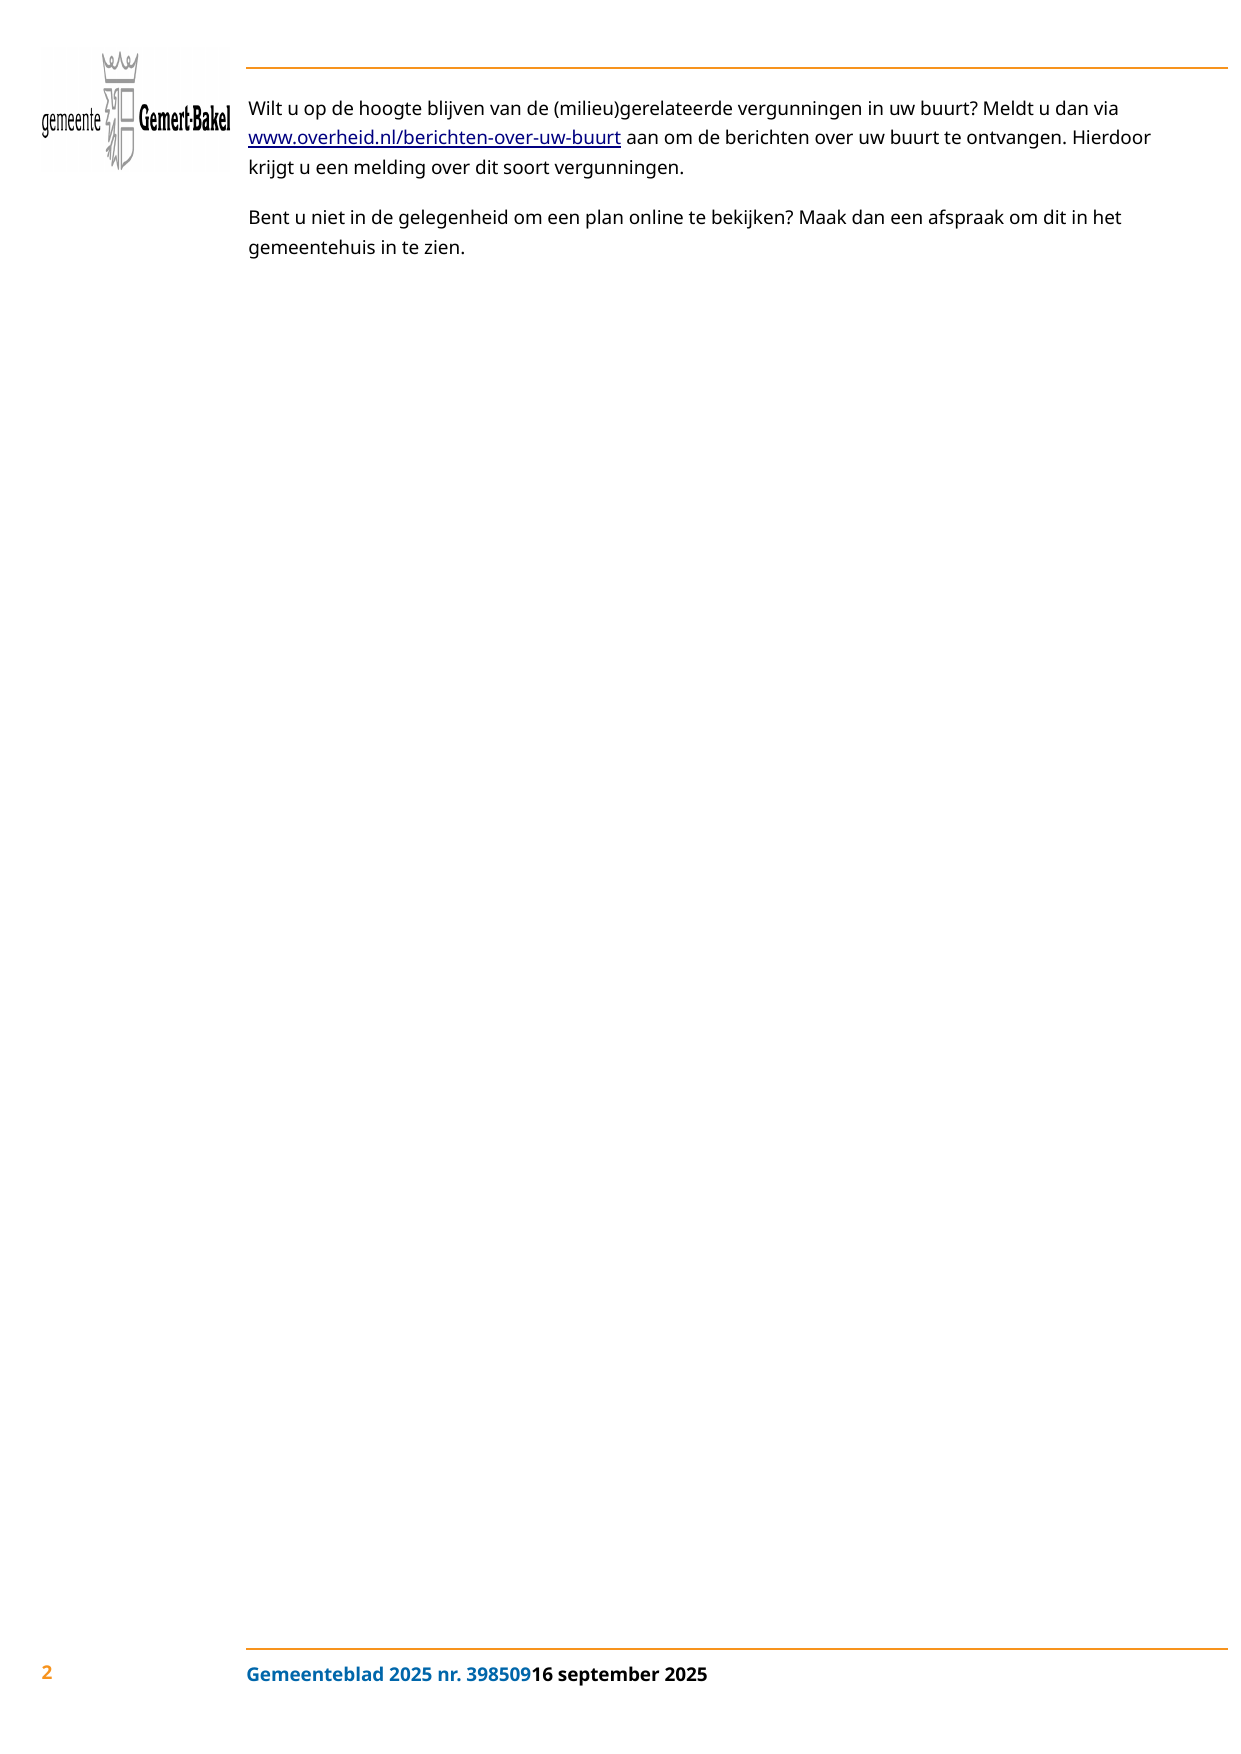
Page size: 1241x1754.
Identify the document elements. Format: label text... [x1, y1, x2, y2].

text Wilt u op de hoogte blijven van de (milieu)gerelateerde vergunningen in uw buurt? Meldt u dan via www.overheid.nl/berichten-over-uw-buurt aan om de berichten over uw buurt te ontvangen. Hierdoor krijgt u een melding over dit soort vergunningen. [248, 95, 1152, 180]
text Bent u niet in de gelegenheid om een plan online te bekijken? Maak dan een afspraak om dit in het gemeentehuis in te zien. [248, 204, 1152, 260]
picture [41, 47, 231, 172]
